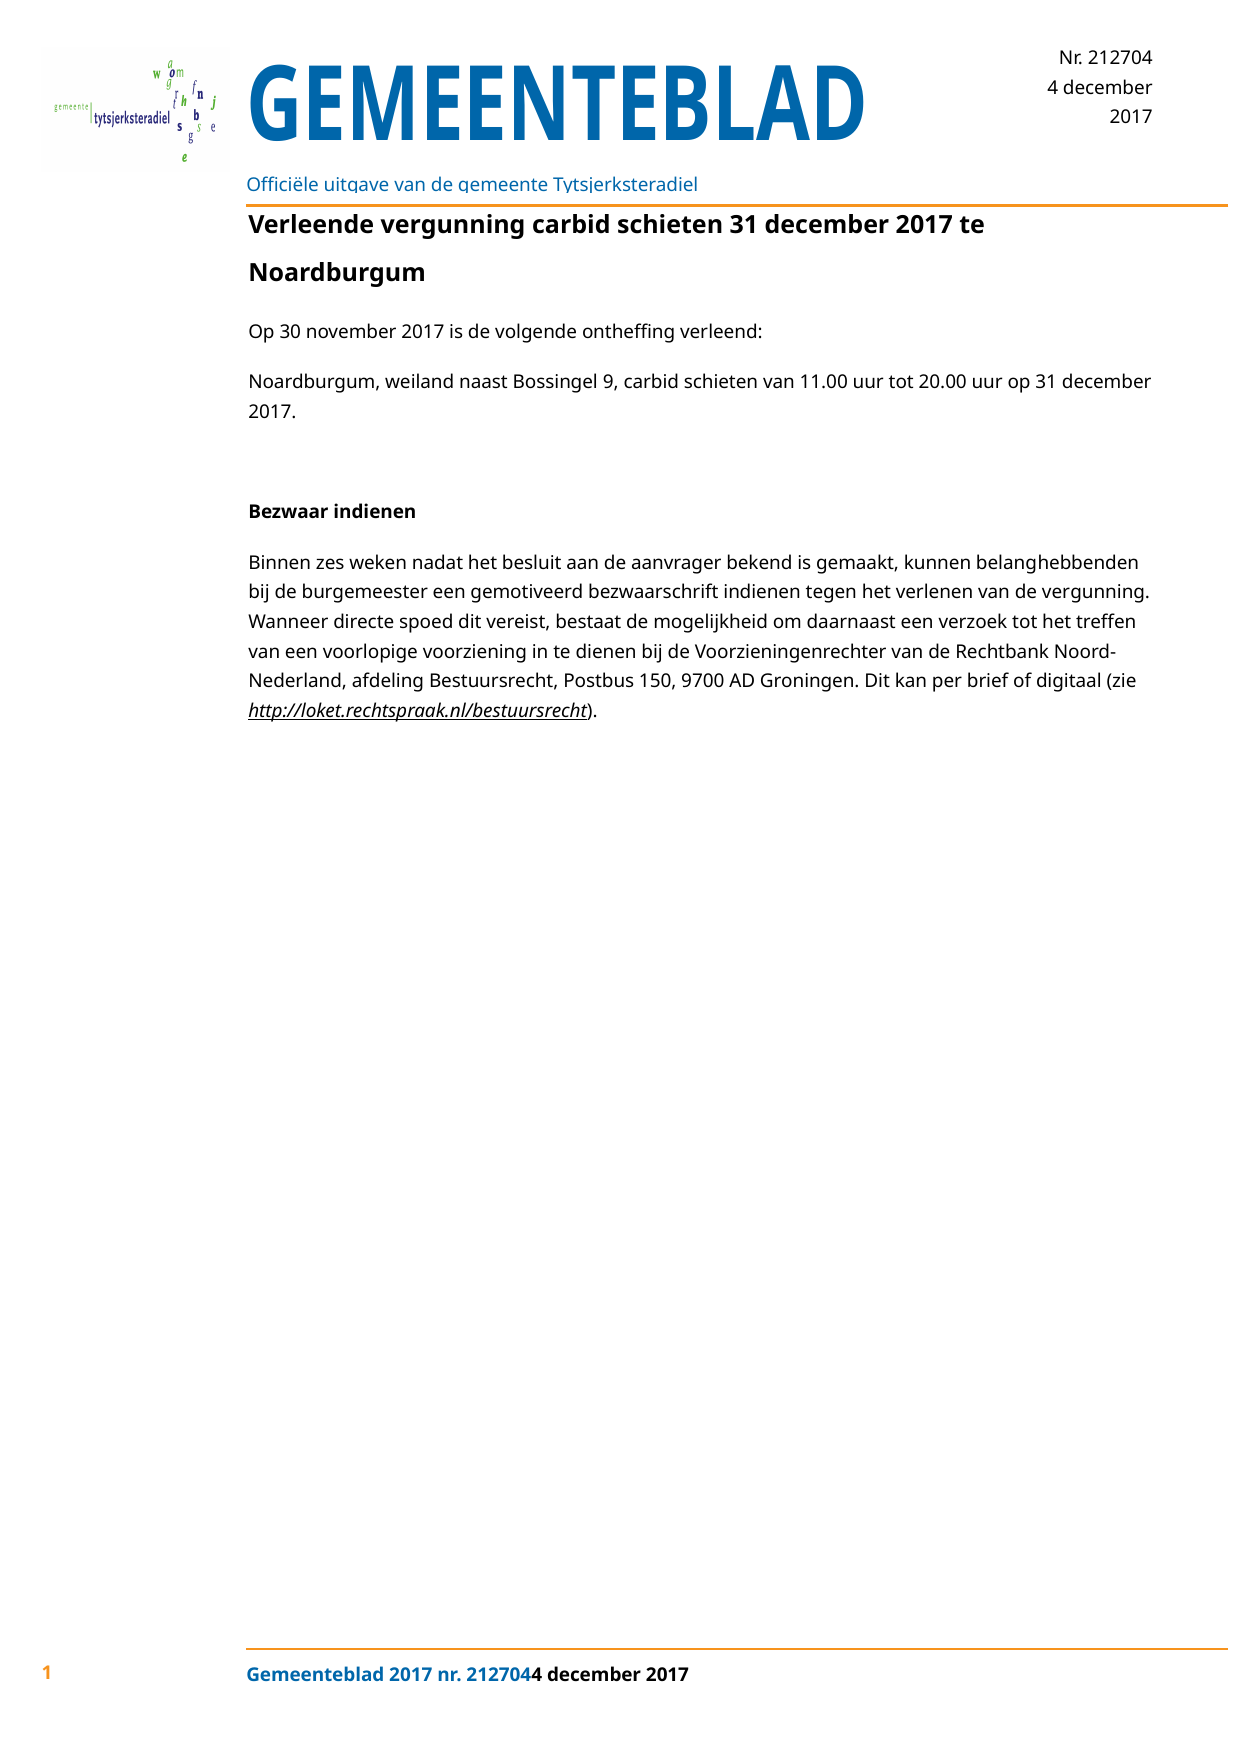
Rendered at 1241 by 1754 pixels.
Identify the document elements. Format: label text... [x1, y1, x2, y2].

text Noardburgum, weiland naast Bossingel 9, carbid schieten van 11.00 uur tot 20.00 uur op 31 december 2017. [248, 368, 1152, 424]
text Bezwaar indienen [248, 499, 1152, 524]
picture [41, 47, 231, 172]
text Binnen zes weken nadat het besluit aan de aanvrager bekend is gemaakt, kunnen belang­hebbenden bij de burgemeester een gemotiveerd bezwaarschrift indienen tegen het verlenen van de ver­gunning. Wanneer directe spoed dit vereist, bestaat de mogelijkheid om daarnaast een verzoek tot het treffen van een voorlopige voorziening in te dienen bij de Voorzieningenrechter van de Rechtbank Noord-Nederland, afdeling Bestuursrecht, Postbus 150, 9700 AD Groningen. Dit kan per brief of digitaal (zie http://loket.rechtspraak.nl/bestuursrecht). [248, 549, 1152, 723]
text Op 30 november 2017 is de volgende ontheffing ver­leend: [248, 318, 1152, 344]
text Verleende vergunning carbid schieten 31 december 2017 te Noardburgum [248, 207, 1152, 288]
